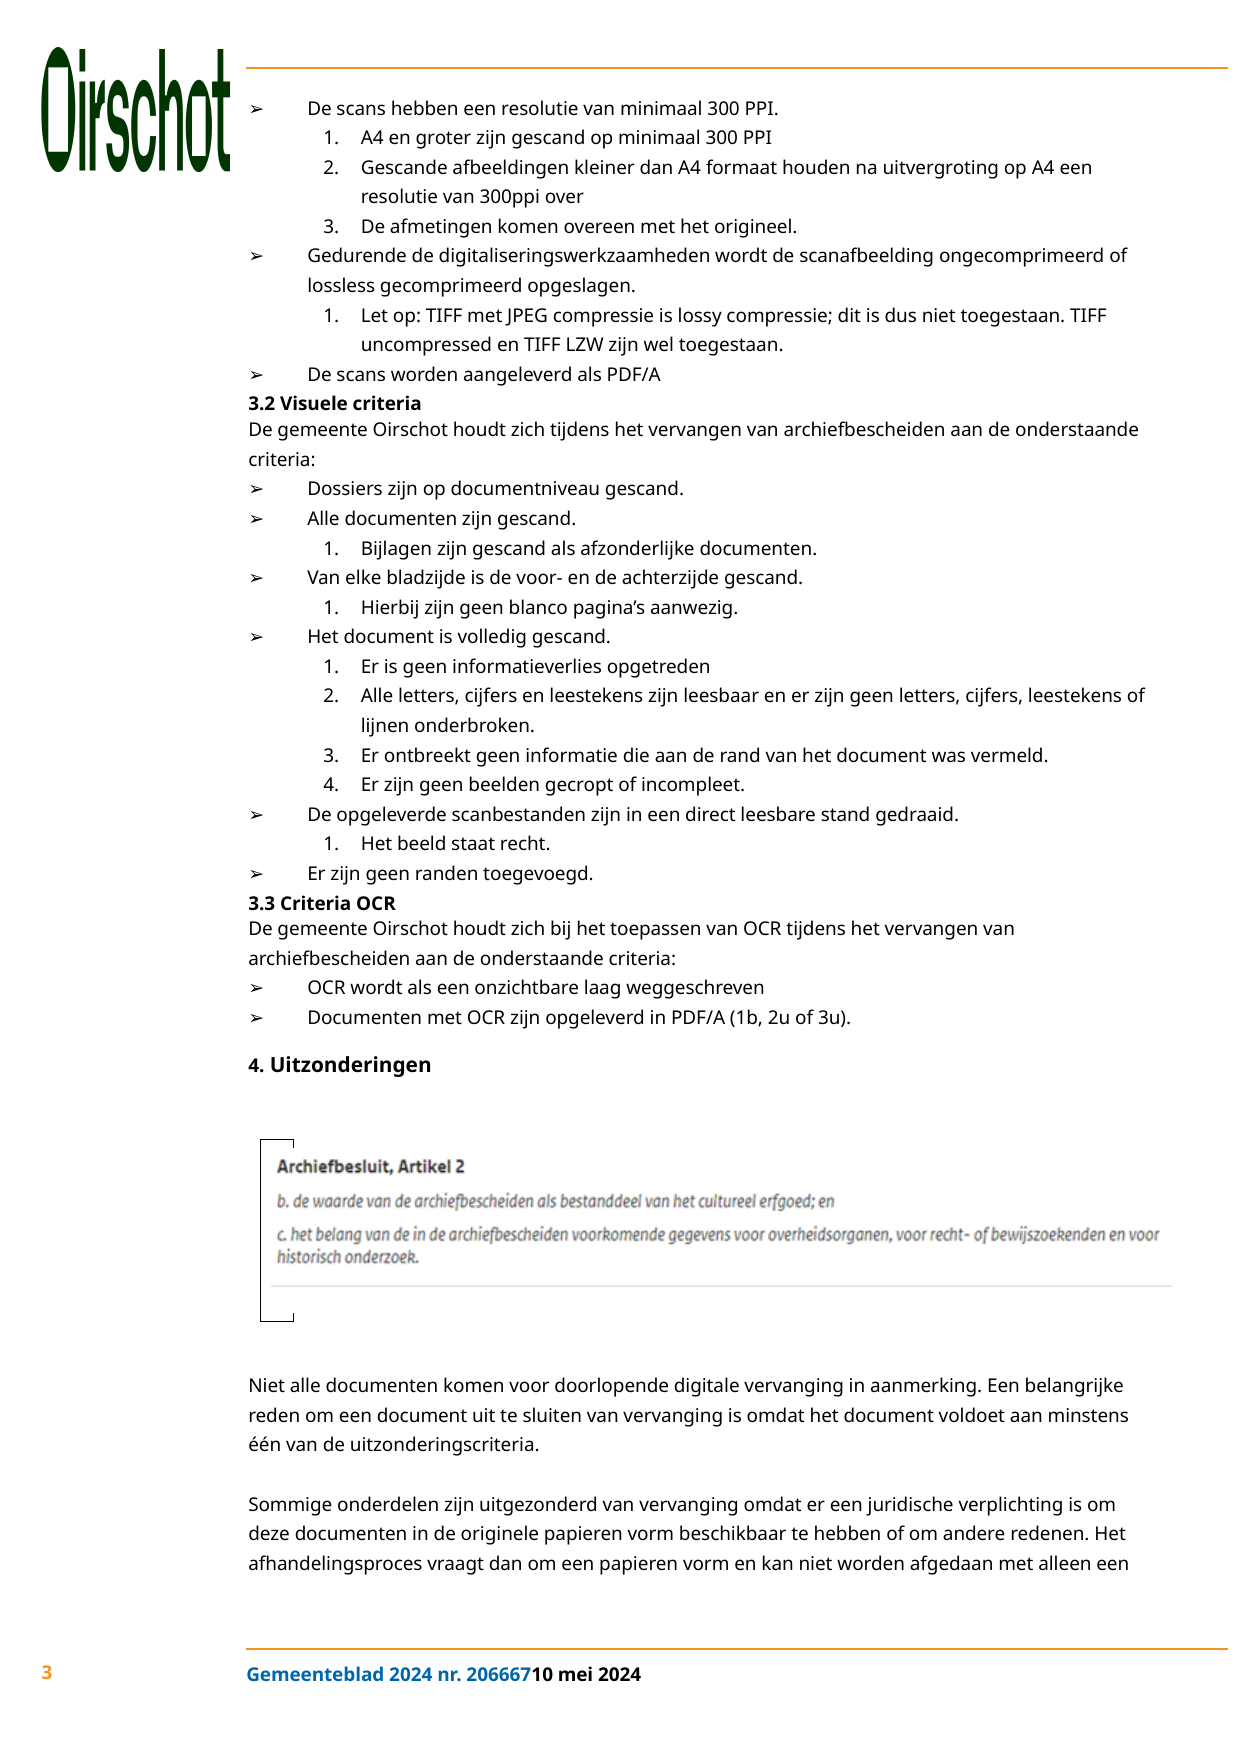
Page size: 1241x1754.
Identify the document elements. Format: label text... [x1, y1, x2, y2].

list Het document is volledig gescand. [248, 623, 1152, 649]
picture [268, 1148, 1173, 1313]
list Er is geen informatieverlies opgetreden [323, 653, 1152, 679]
list De scans hebben een resolutie van minimaal 300 PPI. [248, 95, 1152, 121]
list A4 en groter zijn gescand op minimaal 300 PPI [323, 124, 1152, 150]
list Documenten met OCR zijn opgeleverd in PDF/A (1b, 2u of 3u). [248, 1004, 1152, 1030]
list Gescande afbeeldingen kleiner dan A4 formaat houden na uitvergroting op A4 een resolutie van 300ppi over [323, 154, 1152, 209]
picture [41, 47, 231, 172]
list Bijlagen zijn gescand als afzonderlijke documenten. [323, 535, 1152, 560]
list Er zijn geen beelden gecropt of incompleet. [323, 771, 1152, 797]
text 3.2 Visuele criteria [248, 391, 1152, 416]
list Alle letters, cijfers en leestekens zijn leesbaar en er zijn geen letters, cijfers, leestekens of lijnen onderbroken. [323, 683, 1152, 738]
text De gemeente Oirschot houdt zich bij het toepassen van OCR tijdens het vervangen van archiefbescheiden aan de onderstaande criteria: [248, 915, 1152, 971]
list Hierbij zijn geen blanco pagina’s aanwezig. [323, 594, 1152, 619]
list De opgeleverde scanbestanden zijn in een direct leesbare stand gedraaid. [248, 801, 1152, 827]
text De gemeente Oirschot houdt zich tijdens het vervangen van archiefbescheiden aan de onderstaande criteria: [248, 416, 1152, 472]
list Er zijn geen randen toegevoegd. [248, 860, 1152, 886]
list Gedurende de digitaliseringswerkzaamheden wordt de scanafbeelding ongecomprimeerd of lossless gecomprimeerd opgeslagen. [248, 243, 1152, 298]
list De scans worden aangeleverd als PDF/A [248, 361, 1152, 387]
text Niet alle documenten komen voor doorlopende digitale vervanging in aanmerking. Een belangrijke reden om een document uit te sluiten van vervanging is omdat het document voldoet aan minstens één van de uitzonderingscriteria. [248, 1372, 1152, 1457]
list Alle documenten zijn gescand. [248, 505, 1152, 531]
list Dossiers zijn op documentniveau gescand. [248, 476, 1152, 501]
list Er ontbreekt geen informatie die aan de rand van het document was vermeld. [323, 742, 1152, 767]
text 3.3 Criteria OCR [248, 890, 1152, 915]
list Het beeld staat recht. [323, 831, 1152, 856]
list Van elke bladzijde is de voor- en de achterzijde gescand. [248, 564, 1152, 590]
list Let op: TIFF met JPEG compressie is lossy compressie; dit is dus niet toegestaan. TIFF uncompressed en TIFF LZW zijn wel toegestaan. [323, 302, 1152, 357]
list De afmetingen komen overeen met het origineel. [323, 213, 1152, 239]
text Sommige onderdelen zijn uitgezonderd van vervanging omdat er een juridische verplichting is om deze documenten in de originele papieren vorm beschikbaar te hebben of om andere redenen. Het afhandelingsproces vraagt dan om een papieren vorm en kan niet worden afgedaan met alleen een [248, 1491, 1152, 1576]
list OCR wordt als een onzichtbare laag weggeschreven [248, 974, 1152, 1000]
text 4. Uitzonderingen [248, 1050, 1152, 1078]
